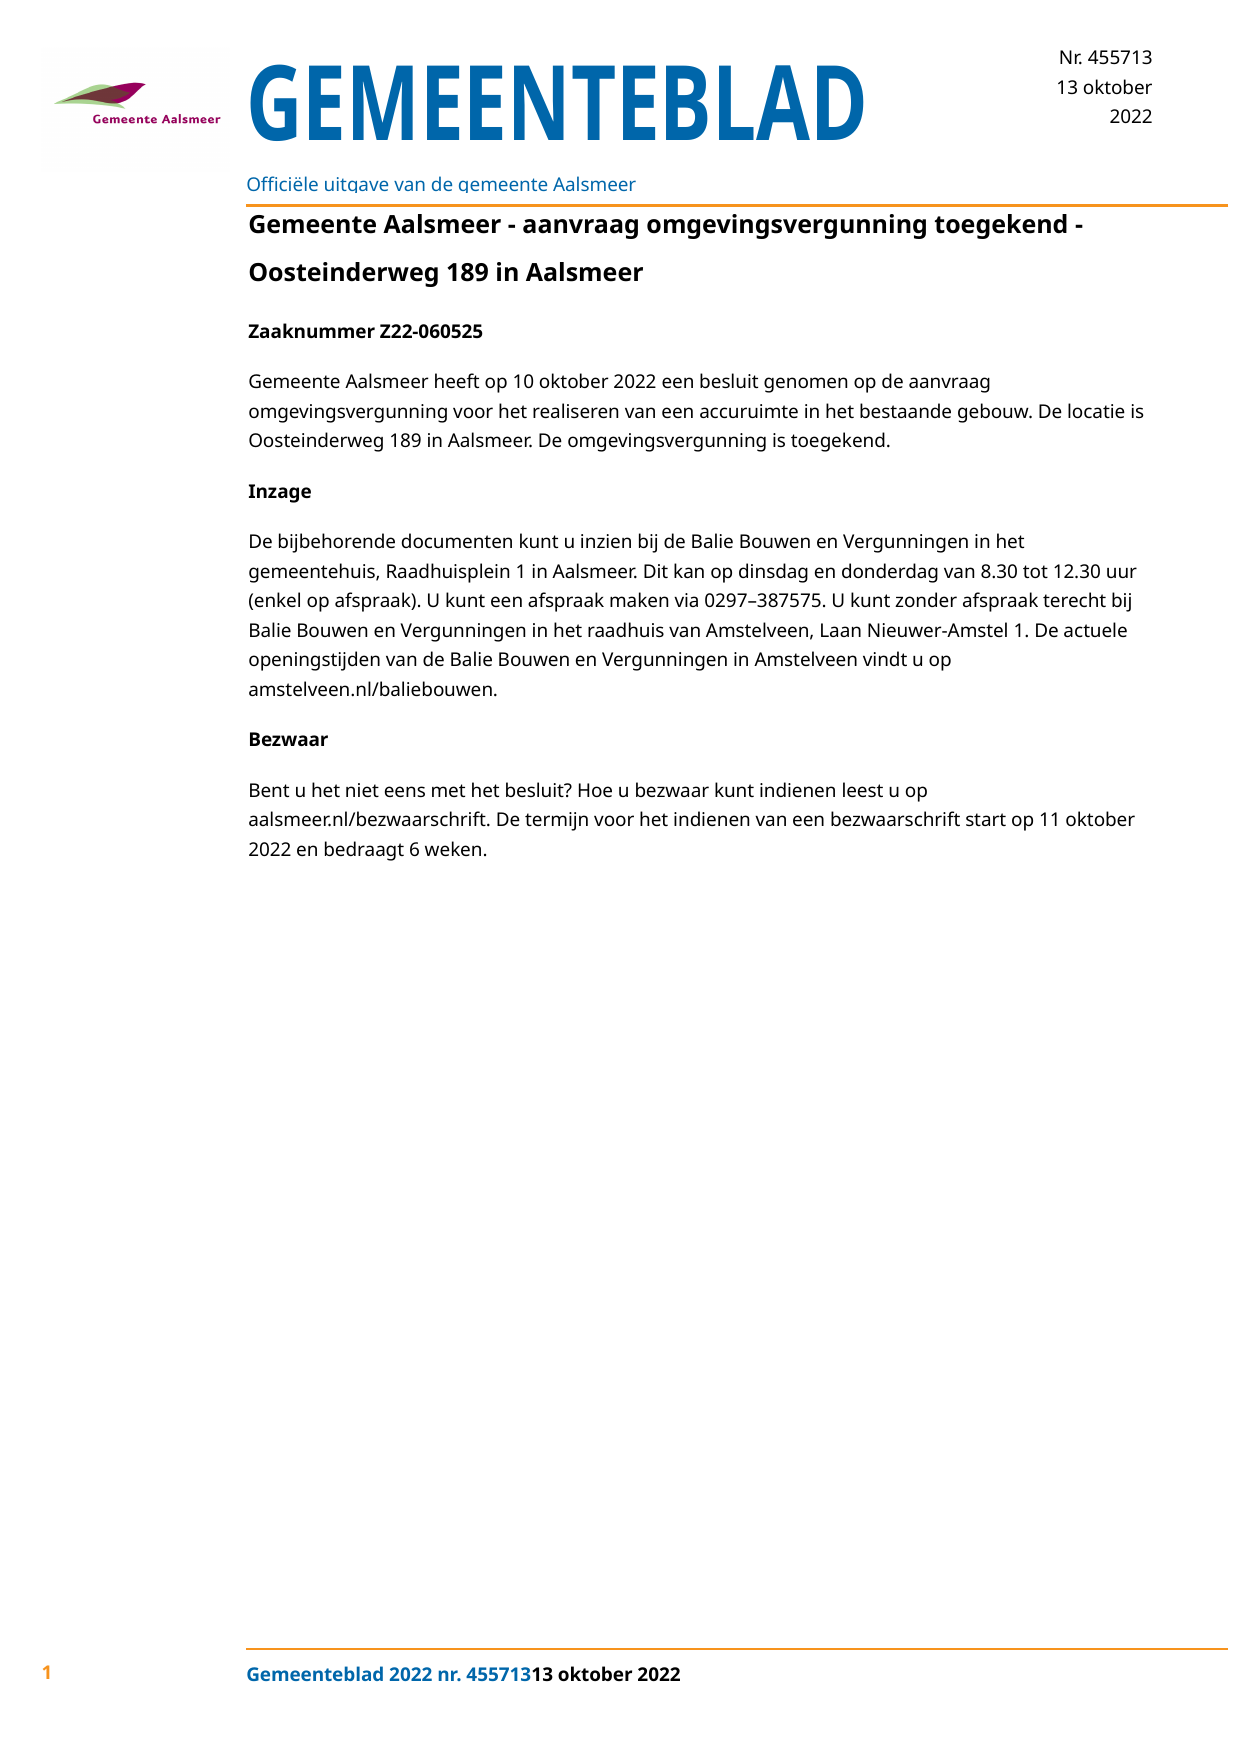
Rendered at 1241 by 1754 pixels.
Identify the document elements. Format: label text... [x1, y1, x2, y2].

text Bezwaar [248, 727, 1152, 752]
text Gemeente Aalsmeer - aanvraag omgevingsvergunning toegekend - Oosteinderweg 189 in Aalsmeer [248, 207, 1152, 288]
text Inzage [248, 478, 1152, 504]
text De bijbehorende documenten kunt u inzien bij de Balie Bouwen en Vergunningen in het gemeentehuis, Raadhuisplein 1 in Aalsmeer. Dit kan op dinsdag en donderdag van 8.30 tot 12.30 uur (enkel op afspraak). U kunt een afspraak maken via 0297–387575. U kunt zonder afspraak terecht bij Balie Bouwen en Vergunningen in het raadhuis van Amstelveen, Laan Nieuwer-Amstel 1. De actuele openingstijden van de Balie Bouwen en Vergunningen in Amstelveen vindt u op amstelveen.nl/baliebouwen. [248, 528, 1152, 702]
picture [41, 47, 231, 172]
text Bent u het niet eens met het besluit? Hoe u bezwaar kunt indienen leest u op aalsmeer.nl/bezwaarschrift. De termijn voor het indienen van een bezwaarschrift start op 11 oktober 2022 en bedraagt 6 weken. [248, 777, 1152, 862]
text Zaaknummer Z22-060525 [248, 318, 1152, 344]
text Gemeente Aalsmeer heeft op 10 oktober 2022 een besluit genomen op de aanvraag omgevingsvergunning voor het realiseren van een accuruimte in het bestaande gebouw. De locatie is Oosteinderweg 189 in Aalsmeer. De omgevingsvergunning is toegekend. [248, 368, 1152, 453]
